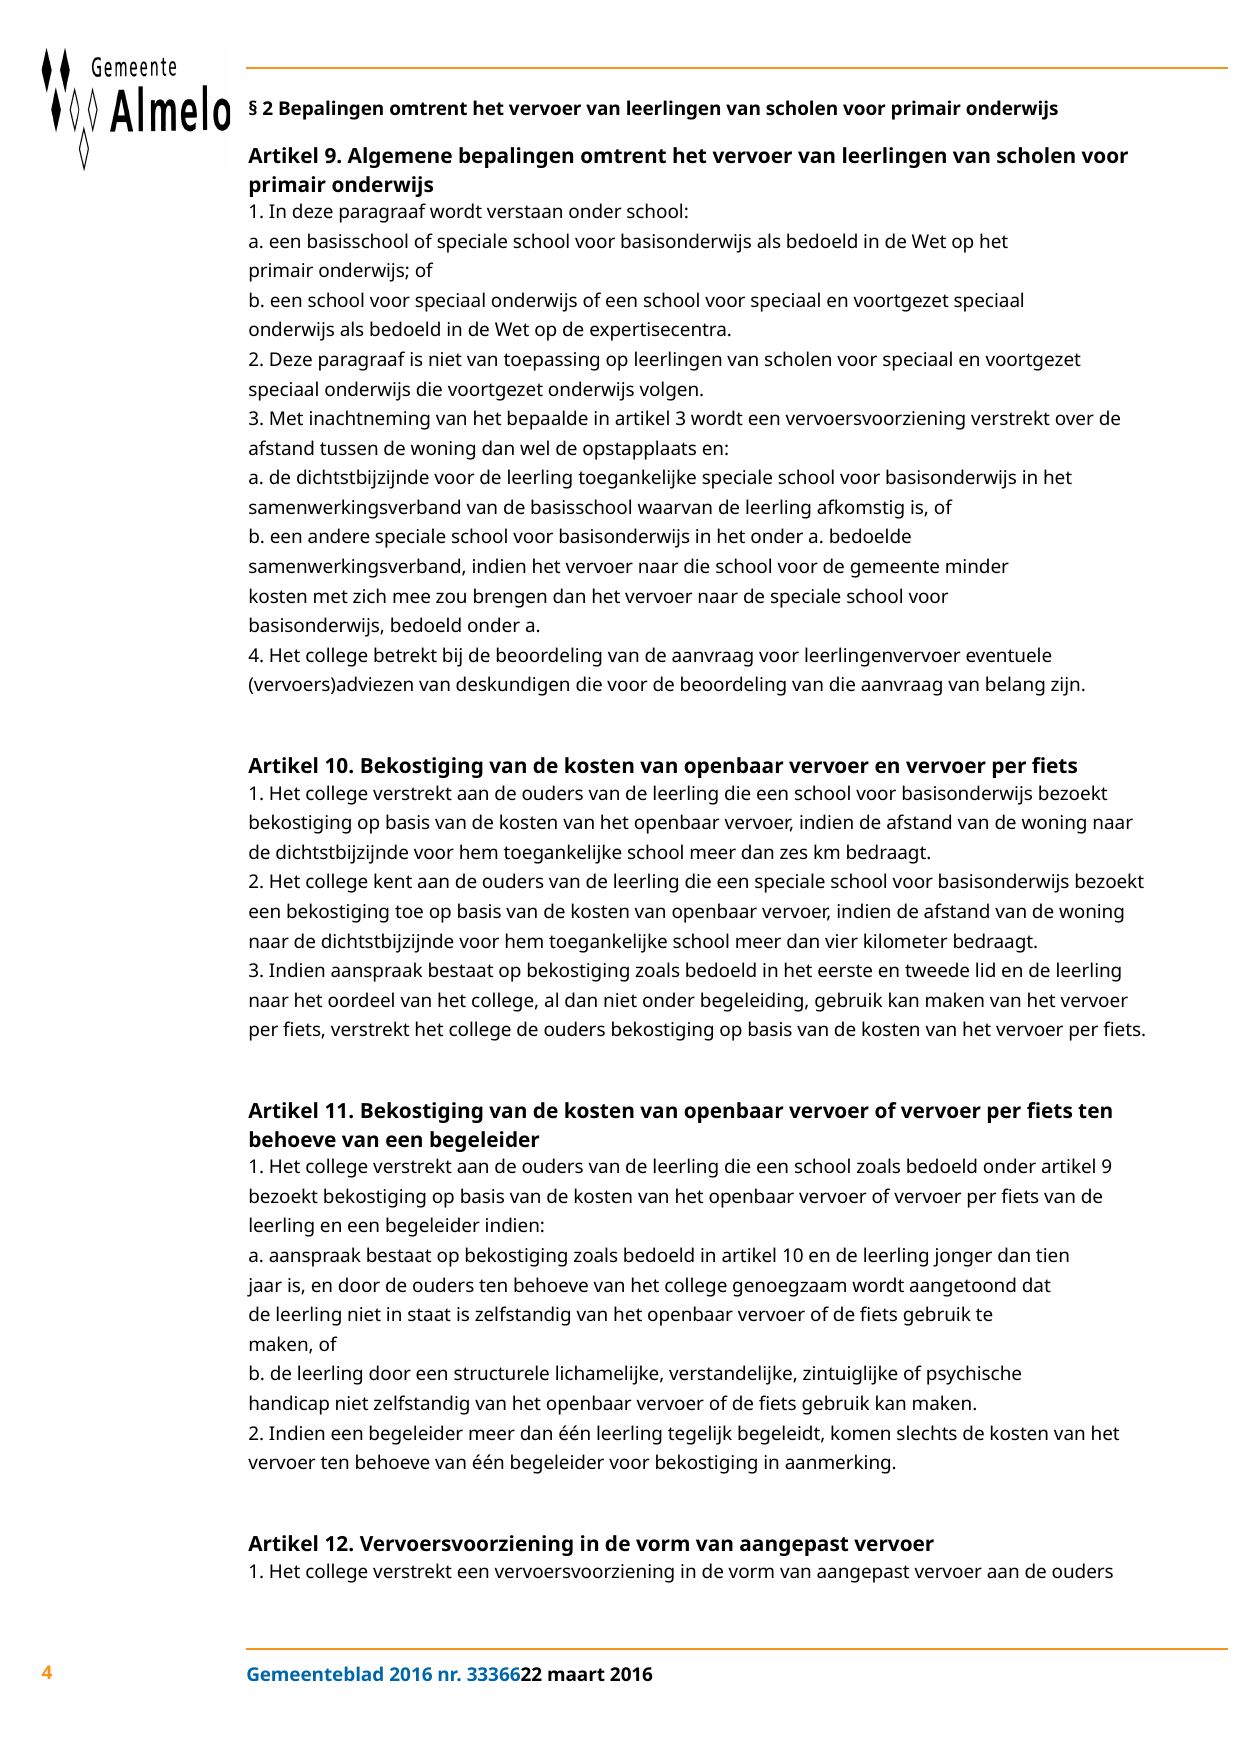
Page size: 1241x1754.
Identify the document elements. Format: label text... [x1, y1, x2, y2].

text 3. Indien aanspraak bestaat op bekostiging zoals bedoeld in het eerste en tweede lid en de leerling naar het oordeel van het college, al dan niet onder begeleiding, gebruik kan maken van het vervoer per fiets, verstrekt het college de ouders bekostiging op basis van de kosten van het vervoer per fiets. [248, 957, 1152, 1042]
text afstand tussen de woning dan wel de opstapplaats en: [248, 435, 1152, 461]
text 4. Het college betrekt bij de beoordeling van de aanvraag voor leerlingenvervoer eventuele [248, 642, 1152, 668]
text 2. Deze paragraaf is niet van toepassing op leerlingen van scholen voor speciaal en voortgezet [248, 346, 1152, 372]
text a. een basisschool of speciale school voor basisonderwijs als bedoeld in de Wet op het [248, 228, 1152, 253]
text b. de leerling door een structurele lichamelijke, verstandelijke, zintuiglijke of psychische [248, 1361, 1152, 1386]
text 1. Het college verstrekt aan de ouders van de leerling die een school voor basisonderwijs bezoekt bekostiging op basis van de kosten van het openbaar vervoer, indien de afstand van de woning naar de dichtstbijzijnde voor hem toegankelijke school meer dan zes km bedraagt. [248, 780, 1152, 865]
text b. een andere speciale school voor basisonderwijs in het onder a. bedoelde [248, 524, 1152, 549]
text 2. Het college kent aan de ouders van de leerling die een speciale school voor basisonderwijs bezoekt een bekostiging toe op basis van de kosten van openbaar vervoer, indien de afstand van de woning naar de dichtstbijzijnde voor hem toegankelijke school meer dan vier kilometer bedraagt. [248, 869, 1152, 954]
text 1. In deze paragraaf wordt verstaan onder school: [248, 198, 1152, 224]
text handicap niet zelfstandig van het openbaar vervoer of de fiets gebruik kan maken. [248, 1390, 1152, 1416]
text Artikel 10. Bekostiging van de kosten van openbaar vervoer en vervoer per fiets [248, 752, 1152, 780]
text speciaal onderwijs die voortgezet onderwijs volgen. [248, 376, 1152, 401]
text vervoer ten behoeve van één begeleider voor bekostiging in aanmerking. [248, 1449, 1152, 1475]
text 3. Met inachtneming van het bepaalde in artikel 3 wordt een vervoersvoorziening verstrekt over de [248, 405, 1152, 431]
text maken, of [248, 1331, 1152, 1357]
text a. de dichtstbijzijnde voor de leerling toegankelijke speciale school voor basisonderwijs in het [248, 464, 1152, 490]
picture [41, 47, 231, 172]
text leerling en een begeleider indien: [248, 1213, 1152, 1238]
text kosten met zich mee zou brengen dan het vervoer naar de speciale school voor [248, 583, 1152, 608]
text Artikel 12. Vervoersvoorziening in de vorm van aangepast vervoer [248, 1529, 1152, 1558]
text samenwerkingsverband, indien het vervoer naar die school voor de gemeente minder [248, 553, 1152, 579]
text de leerling niet in staat is zelfstandig van het openbaar vervoer of de fiets gebruik te [248, 1301, 1152, 1327]
text basisonderwijs, bedoeld onder a. [248, 612, 1152, 638]
text (vervoers)adviezen van deskundigen die voor de beoordeling van die aanvraag van belang zijn. [248, 672, 1152, 697]
text samenwerkingsverband van de basisschool waarvan de leerling afkomstig is, of [248, 494, 1152, 520]
text 1. Het college verstrekt een vervoersvoorziening in de vorm van aangepast vervoer aan de ouders [248, 1558, 1152, 1583]
text onderwijs als bedoeld in de Wet op de expertisecentra. [248, 317, 1152, 342]
text jaar is, en door de ouders ten behoeve van het college genoegzaam wordt aangetoond dat [248, 1272, 1152, 1298]
text 1. Het college verstrekt aan de ouders van de leerling die een school zoals bedoeld onder artikel 9 [248, 1153, 1152, 1179]
text § 2 Bepalingen omtrent het vervoer van leerlingen van scholen voor primair onderwijs [248, 95, 1152, 121]
text Artikel 11. Bekostiging van de kosten van openbaar vervoer of vervoer per fiets ten behoeve van een begeleider [248, 1097, 1152, 1153]
text Artikel 9. Algemene bepalingen omtrent het vervoer van leerlingen van scholen voor primair onderwijs [248, 141, 1152, 198]
text a. aanspraak bestaat op bekostiging zoals bedoeld in artikel 10 en de leerling jonger dan tien [248, 1242, 1152, 1268]
text primair onderwijs; of [248, 257, 1152, 283]
text 2. Indien een begeleider meer dan één leerling tegelijk begeleidt, komen slechts de kosten van het [248, 1420, 1152, 1446]
text b. een school voor speciaal onderwijs of een school voor speciaal en voortgezet speciaal [248, 287, 1152, 313]
text bezoekt bekostiging op basis van de kosten van het openbaar vervoer of vervoer per fiets van de [248, 1183, 1152, 1209]
